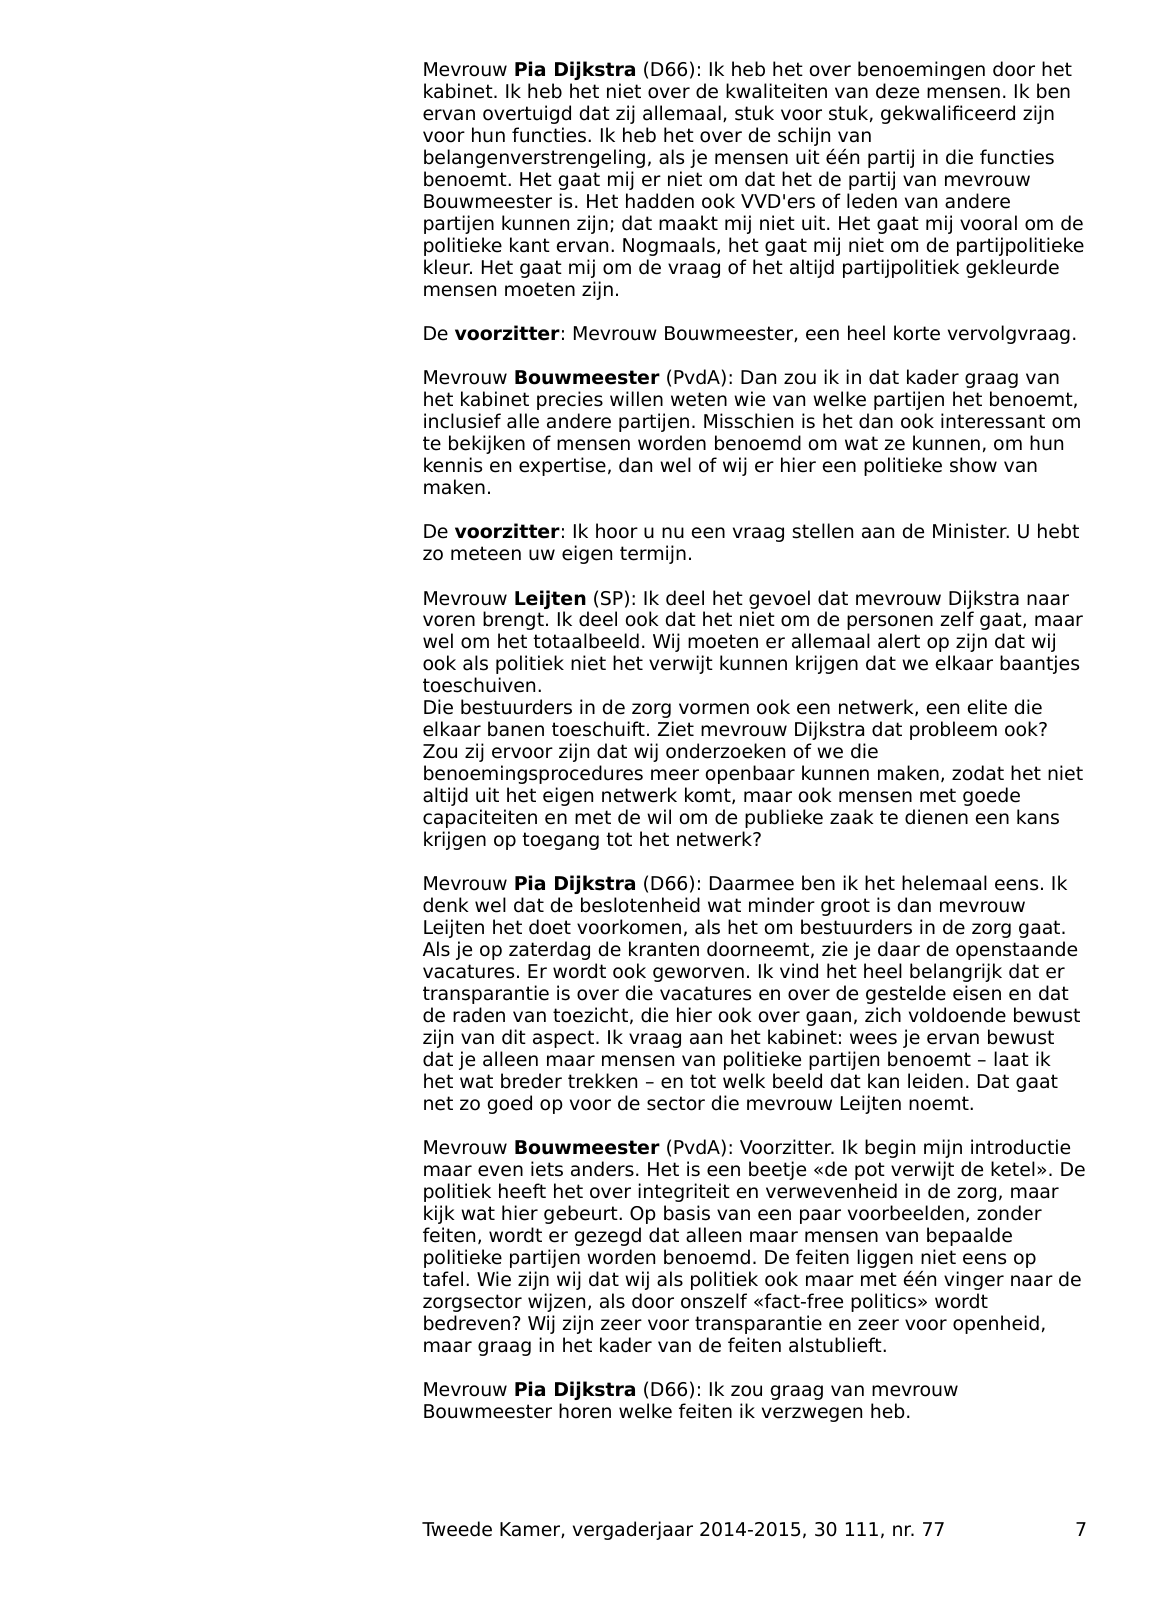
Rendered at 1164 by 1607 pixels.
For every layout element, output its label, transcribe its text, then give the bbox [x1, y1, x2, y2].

text De voorzitter: Ik hoor u nu een vraag stellen aan de Minister. U hebt zo meteen uw eigen termijn. [422, 521, 1087, 565]
text De voorzitter: Mevrouw Bouwmeester, een heel korte vervolgvraag. [422, 323, 1087, 345]
text Die bestuurders in de zorg vormen ook een netwerk, een elite die elkaar banen toeschuift. Ziet mevrouw Dijkstra dat probleem ook? Zou zij ervoor zijn dat wij onderzoeken of we die benoemingsprocedures meer openbaar kunnen maken, zodat het niet altijd uit het eigen netwerk komt, maar ook mensen met goede capaciteiten en met de wil om de publieke zaak te dienen een kans krijgen op toegang tot het netwerk? [422, 697, 1087, 851]
text Mevrouw Pia Dijkstra (D66): Daarmee ben ik het helemaal eens. Ik denk wel dat de beslotenheid wat minder groot is dan mevrouw Leijten het doet voorkomen, als het om bestuurders in de zorg gaat. Als je op zaterdag de kranten doorneemt, zie je daar de openstaande vacatures. Er wordt ook geworven. Ik vind het heel belangrijk dat er transparantie is over die vacatures en over de gestelde eisen en dat de raden van toezicht, die hier ook over gaan, zich voldoende bewust zijn van dit aspect. Ik vraag aan het kabinet: wees je ervan bewust dat je alleen maar mensen van politieke partijen benoemt – laat ik het wat breder trekken – en tot welk beeld dat kan leiden. Dat gaat net zo goed op voor de sector die mevrouw Leijten noemt. [422, 873, 1087, 1115]
text Mevrouw Pia Dijkstra (D66): Ik zou graag van mevrouw Bouwmeester horen welke feiten ik verzwegen heb. [422, 1379, 1087, 1423]
text Mevrouw Bouwmeester (PvdA): Dan zou ik in dat kader graag van het kabinet precies willen weten wie van welke partijen het benoemt, inclusief alle andere partijen. Misschien is het dan ook interessant om te bekijken of mensen worden benoemd om wat ze kunnen, om hun kennis en expertise, dan wel of wij er hier een politieke show van maken. [422, 367, 1087, 499]
text Mevrouw Pia Dijkstra (D66): Ik heb het over benoemingen door het kabinet. Ik heb het niet over de kwaliteiten van deze mensen. Ik ben ervan overtuigd dat zij allemaal, stuk voor stuk, gekwalificeerd zijn voor hun functies. Ik heb het over de schijn van belangenverstrengeling, als je mensen uit één partij in die functies benoemt. Het gaat mij er niet om dat het de partij van mevrouw Bouwmeester is. Het hadden ook VVD'ers of leden van andere partijen kunnen zijn; dat maakt mij niet uit. Het gaat mij vooral om de politieke kant ervan. Nogmaals, het gaat mij niet om de partijpolitieke kleur. Het gaat mij om de vraag of het altijd partijpolitiek gekleurde mensen moeten zijn. [422, 59, 1087, 301]
text Mevrouw Bouwmeester (PvdA): Voorzitter. Ik begin mijn introductie maar even iets anders. Het is een beetje «de pot verwijt de ketel». De politiek heeft het over integriteit en verwevenheid in de zorg, maar kijk wat hier gebeurt. Op basis van een paar voorbeelden, zonder feiten, wordt er gezegd dat alleen maar mensen van bepaalde politieke partijen worden benoemd. De feiten liggen niet eens op tafel. Wie zijn wij dat wij als politiek ook maar met één vinger naar de zorgsector wijzen, als door onszelf «fact-free politics» wordt bedreven? Wij zijn zeer voor transparantie en zeer voor openheid, maar graag in het kader van de feiten alstublieft. [422, 1137, 1087, 1357]
text Mevrouw Leijten (SP): Ik deel het gevoel dat mevrouw Dijkstra naar voren brengt. Ik deel ook dat het niet om de personen zelf gaat, maar wel om het totaalbeeld. Wij moeten er allemaal alert op zijn dat wij ook als politiek niet het verwijt kunnen krijgen dat we elkaar baantjes toeschuiven. [422, 587, 1087, 697]
